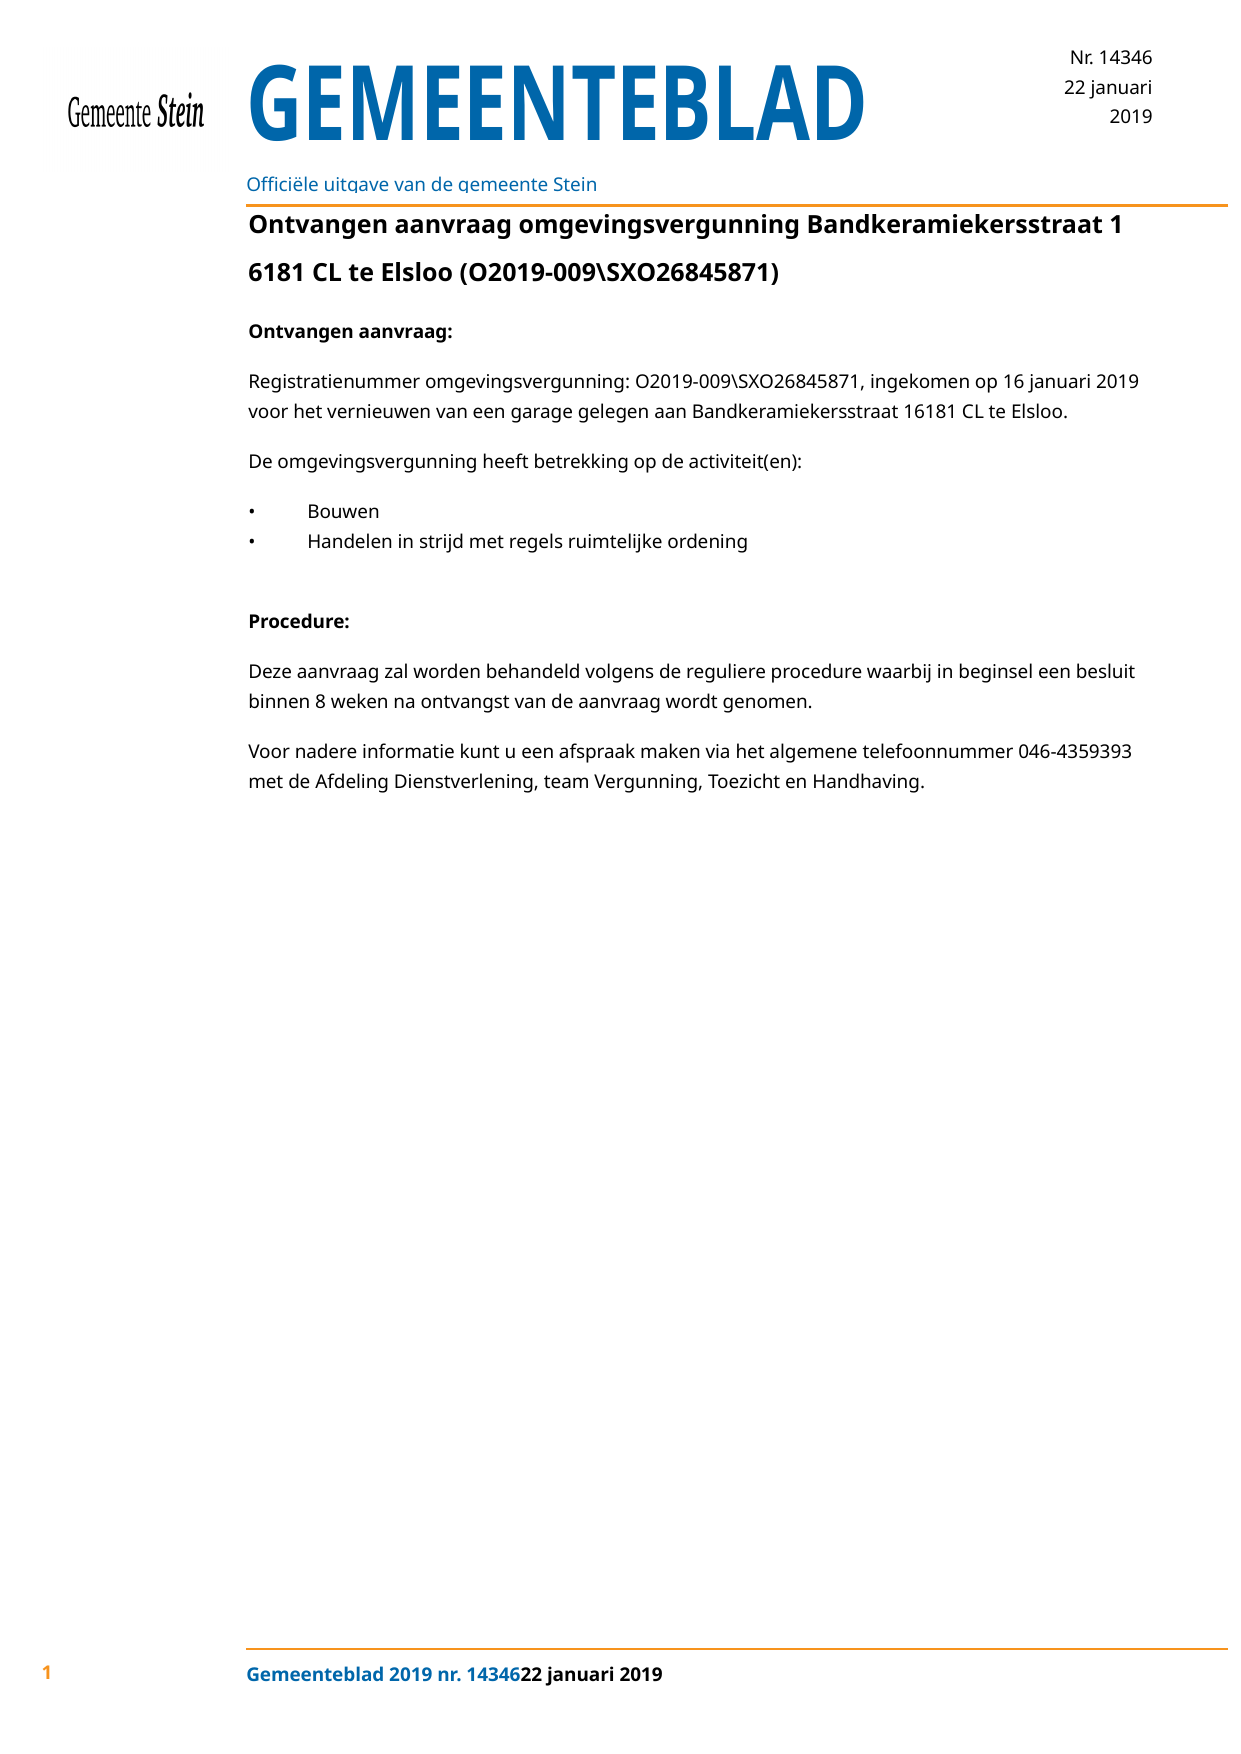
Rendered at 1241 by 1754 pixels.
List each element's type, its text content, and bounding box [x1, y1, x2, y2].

text Ontvangen aanvraag omgevingsvergunning Bandkeramiekersstraat 1 6181 CL te Elsloo (O2019-009\SXO26845871) [248, 207, 1152, 288]
list Bouwen [248, 499, 1152, 524]
text Procedure: [248, 608, 1152, 634]
text Voor nadere informatie kunt u een afspraak maken via het algemene telefoonnummer 046-4359393 met de Afdeling Dienstverlening, team Vergunning, Toezicht en Handhaving. [248, 739, 1152, 794]
text Deze aanvraag zal worden behandeld volgens de reguliere procedure waarbij in beginsel een besluit binnen 8 weken na ontvangst van de aanvraag wordt genomen. [248, 659, 1152, 714]
picture [41, 47, 231, 172]
text Ontvangen aanvraag: [248, 318, 1152, 344]
text De omgevingsvergunning heeft betrekking op de activiteit(en): [248, 448, 1152, 474]
list Handelen in strijd met regels ruimtelijke ordening [248, 528, 1152, 554]
text Registratienummer omgevingsvergunning: O2019-009\SXO26845871, ingekomen op 16 januari 2019 voor het vernieuwen van een garage gelegen aan Bandkeramiekersstraat 16181 CL te Elsloo. [248, 368, 1152, 424]
